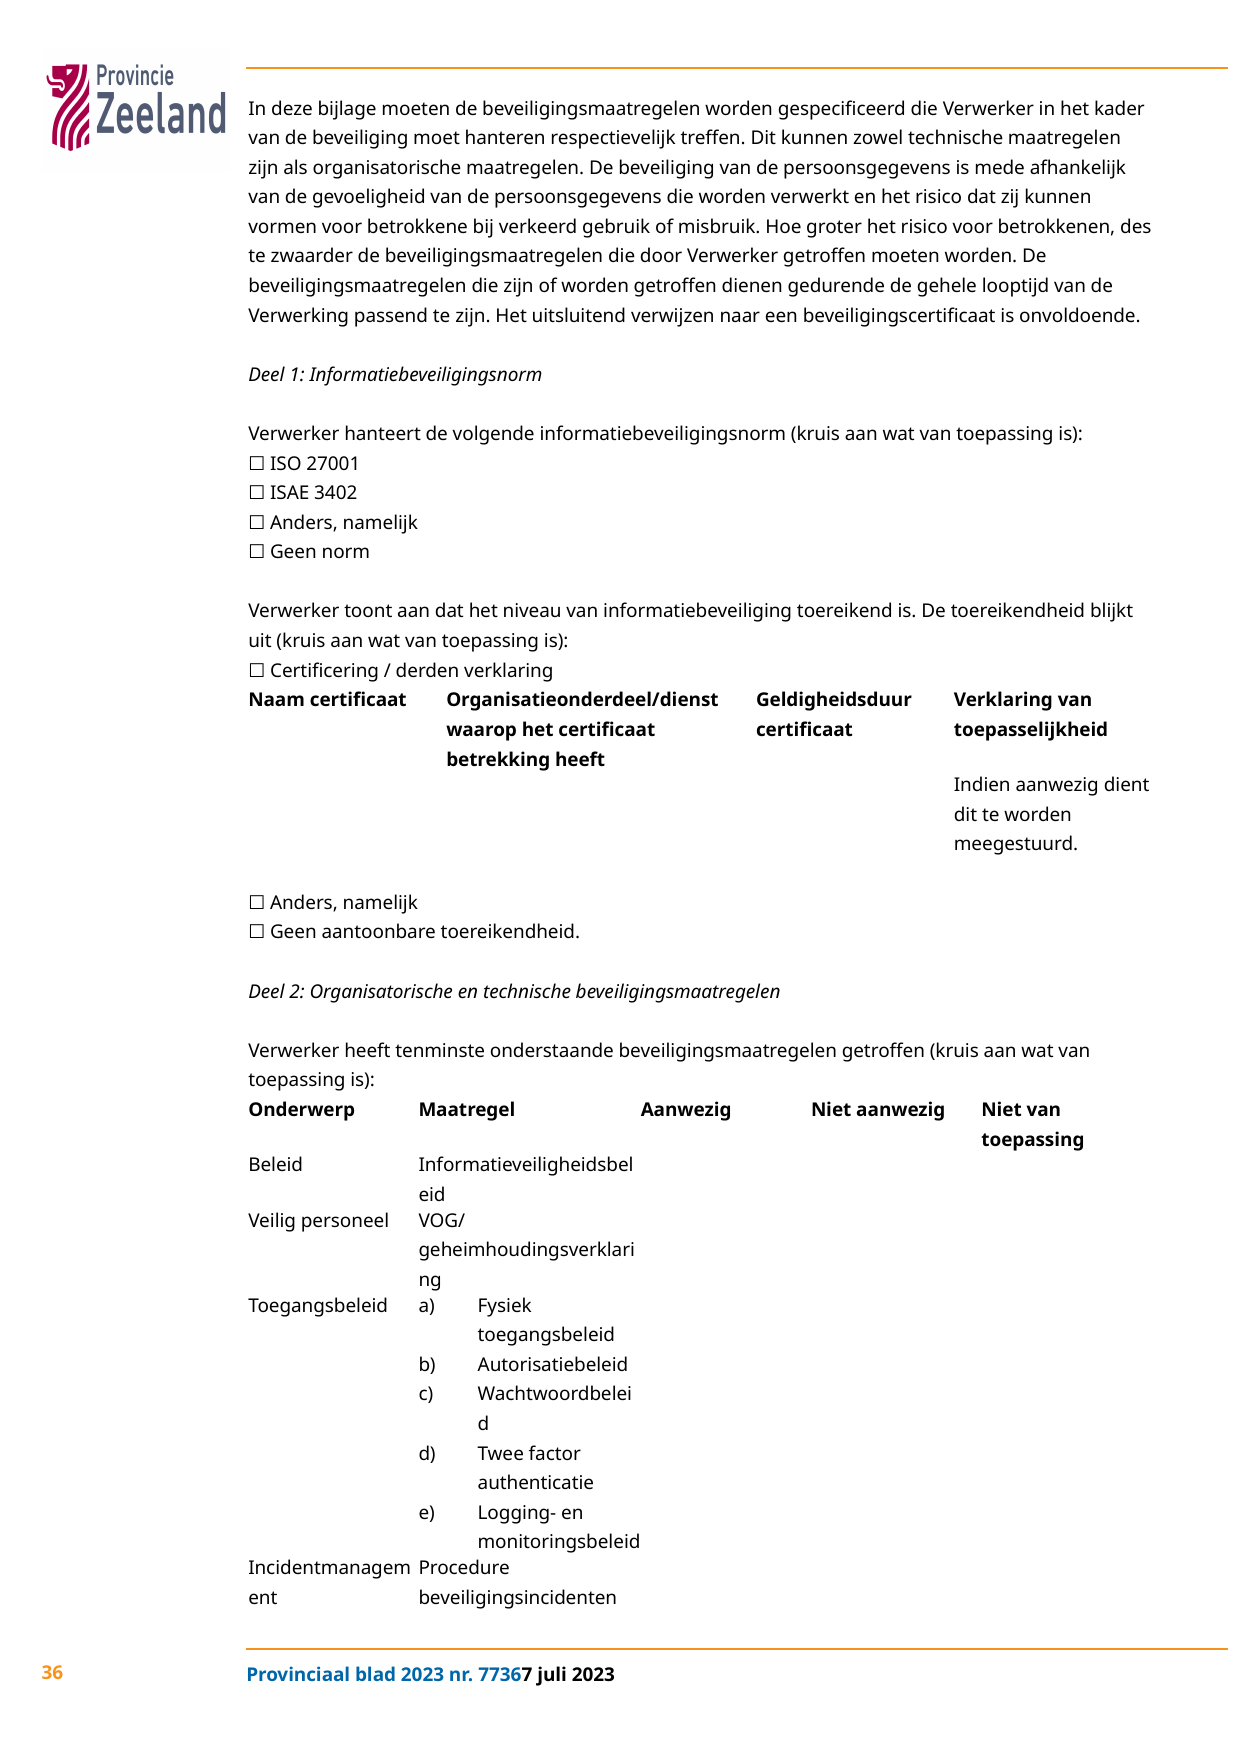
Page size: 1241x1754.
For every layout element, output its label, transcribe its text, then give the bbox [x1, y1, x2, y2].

text Deel 2: Organisatorische en technische beveiligingsmaatregelen [248, 978, 1152, 1004]
table_cell VOG/geheimhoudingsverklaring [418, 1207, 641, 1292]
table_cell Beleid [248, 1152, 418, 1207]
table_cell Toegangsbeleid [248, 1292, 418, 1554]
table_cell Fysiek toegangsbeleid Autorisatiebeleid Wachtwoordbeleid Twee factor authenticatie Logging- en monitoringsbeleid [418, 1292, 641, 1554]
table_cell [811, 1554, 981, 1609]
table_cell [981, 1292, 1152, 1554]
table_cell [756, 771, 954, 856]
text Verwerker toont aan dat het niveau van informatiebeveiliging toereikend is. De toereikendheid blijkt uit (kruis aan wat van toepassing is): [248, 598, 1152, 653]
text ☐ Geen aantoonbare toereikendheid. [248, 919, 1152, 944]
table_cell [811, 1292, 981, 1554]
table_cell Informatieveiligheidsbeleid [418, 1152, 641, 1207]
table_header Organisatieonderdeel/dienst waarop het certificaat betrekking heeft [446, 687, 756, 771]
table_cell [446, 771, 756, 856]
table_cell [641, 1152, 811, 1207]
table_cell [811, 1207, 981, 1292]
table_header Onderwerp [248, 1096, 418, 1152]
table_cell [248, 771, 446, 856]
table_header Geldigheidsduur certificaat [756, 687, 954, 771]
table_cell Procedure beveiligingsincidenten [418, 1554, 641, 1609]
text Deel 1: Informatiebeveiligingsnorm [248, 361, 1152, 387]
table_cell [641, 1554, 811, 1609]
text Verwerker heeft tenminste onderstaande beveiligingsmaatregelen getroffen (kruis aan wat van toepassing is): [248, 1037, 1152, 1092]
table_cell Indien aanwezig dient dit te worden meegestuurd. [954, 771, 1152, 856]
table_cell [981, 1207, 1152, 1292]
table_cell Veilig personeel [248, 1207, 418, 1292]
table_header Niet van toepassing [981, 1096, 1152, 1152]
table_cell Incidentmanagement [248, 1554, 418, 1609]
text In deze bijlage moeten de beveiligingsmaatregelen worden gespecificeerd die Verwerker in het kader van de beveiliging moet hanteren respectievelijk treffen. Dit kunnen zowel technische maatregelen zijn als organisatorische maatregelen. De beveiliging van de persoonsgegevens is mede afhankelijk van de gevoeligheid van de persoonsgegevens die worden verwerkt en het risico dat zij kunnen vormen voor betrokkene bij verkeerd gebruik of misbruik. Hoe groter het risico voor betrokkenen, des te zwaarder de beveiligingsmaatregelen die door Verwerker getroffen moeten worden. De beveiligingsmaatregelen die zijn of worden getroffen dienen gedurende de gehele looptijd van de Verwerking passend te zijn. Het uitsluitend verwijzen naar een beveiligingscertificaat is onvoldoende. [248, 95, 1152, 328]
table_cell [811, 1152, 981, 1207]
table_cell [981, 1152, 1152, 1207]
table_cell [641, 1207, 811, 1292]
table_header Maatregel [418, 1096, 641, 1152]
table_header Niet aanwezig [811, 1096, 981, 1152]
text Verwerker hanteert de volgende informatiebeveiligingsnorm (kruis aan wat van toepassing is): [248, 420, 1152, 446]
text ☐ Anders, namelijk [248, 509, 1152, 535]
text ☐ Certificering / derden verklaring [248, 657, 1152, 683]
table_cell [641, 1292, 811, 1554]
text ☐ ISO 27001 [248, 450, 1152, 476]
text ☐ Anders, namelijk [248, 889, 1152, 915]
table_header Aanwezig [641, 1096, 811, 1152]
text ☐ Geen norm [248, 538, 1152, 564]
table_header Naam certificaat [248, 687, 446, 771]
text ☐ ISAE 3402 [248, 479, 1152, 505]
table_cell [981, 1554, 1152, 1609]
table_header Verklaring van toepasselijkheid [954, 687, 1152, 771]
picture [41, 47, 231, 172]
